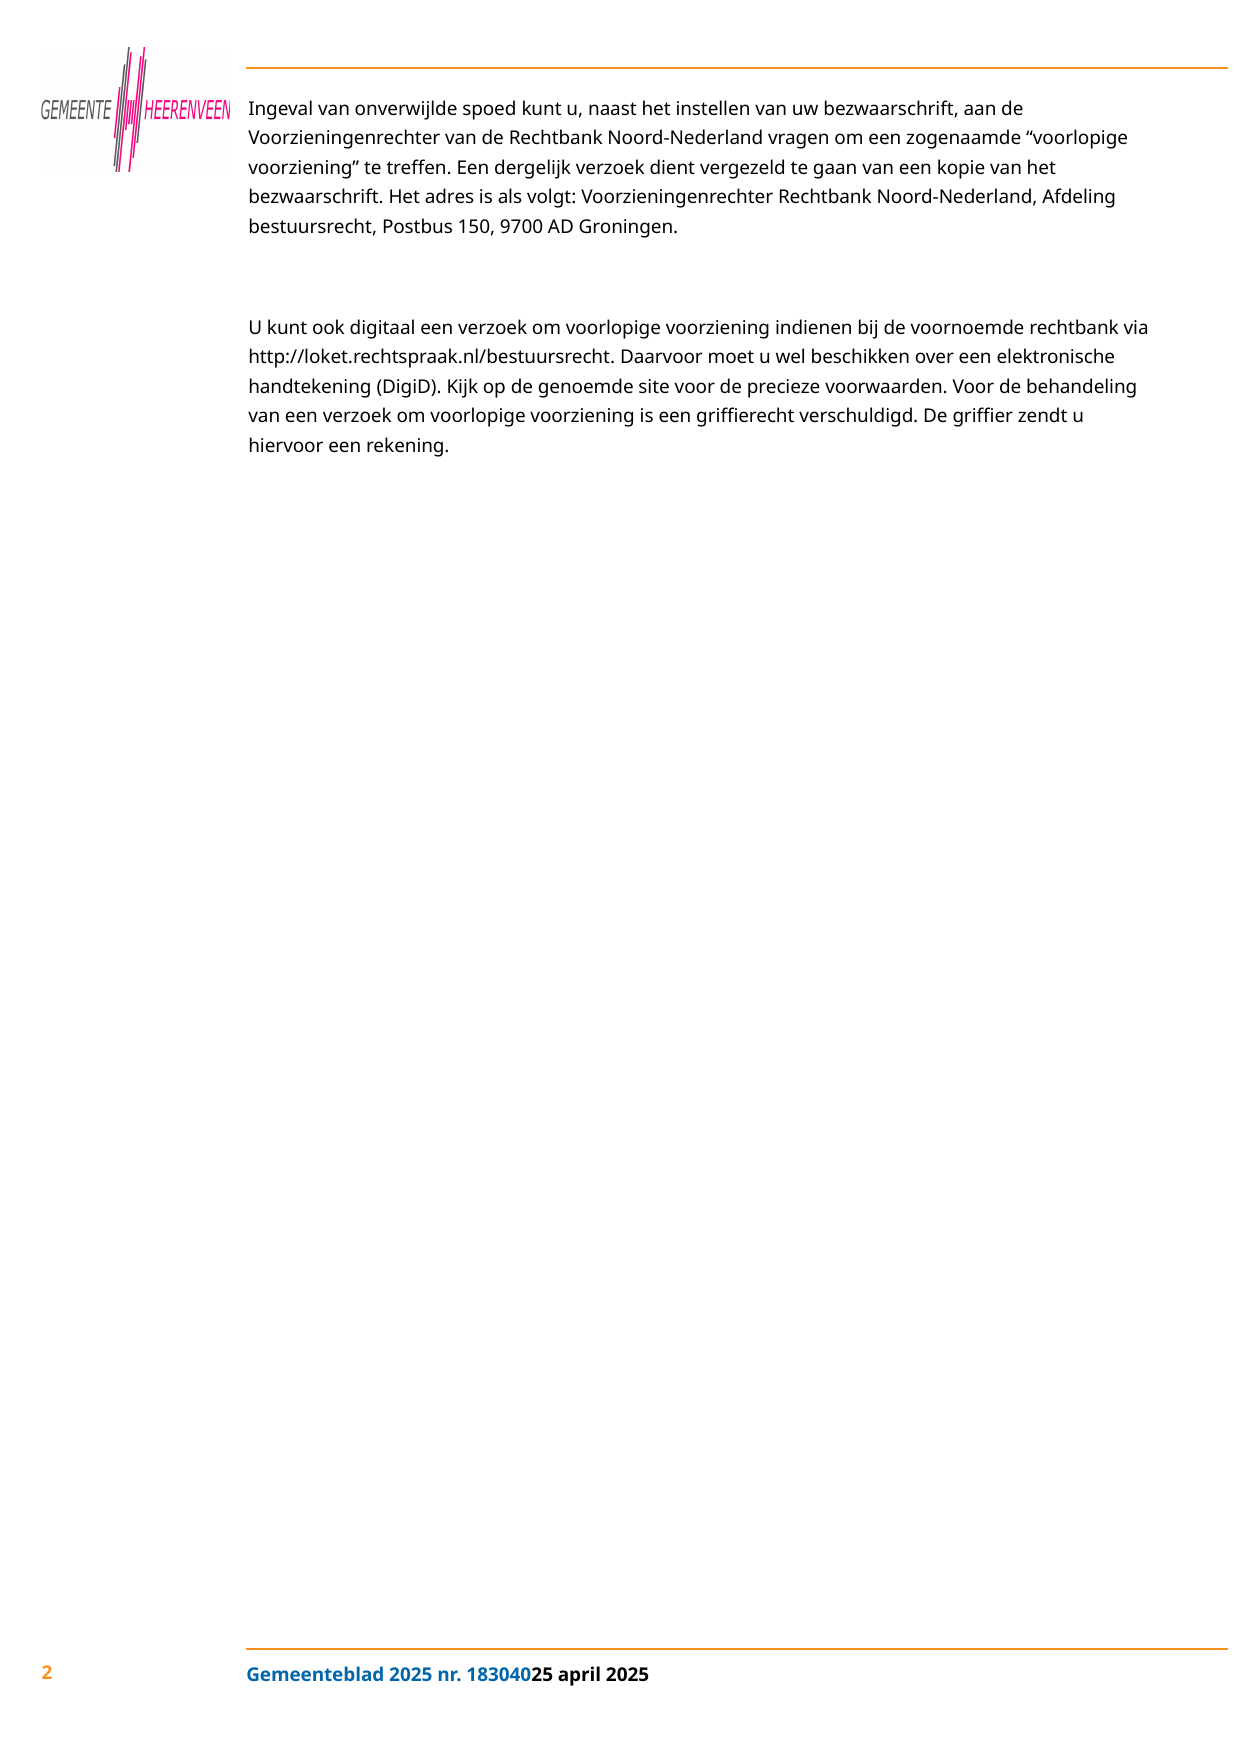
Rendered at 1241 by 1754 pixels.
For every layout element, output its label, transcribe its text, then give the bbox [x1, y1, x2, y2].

picture [41, 47, 231, 172]
text U kunt ook digitaal een verzoek om voorlopige voorziening indienen bij de voornoemde rechtbank via http://loket.rechtspraak.nl/bestuursrecht. Daarvoor moet u wel beschikken over een elektronische handtekening (DigiD). Kijk op de genoemde site voor de precieze voorwaarden. Voor de behandeling van een verzoek om voorlopige voorziening is een griffierecht verschuldigd. De griffier zendt u hiervoor een rekening. [248, 314, 1152, 458]
text Ingeval van onverwijlde spoed kunt u, naast het instellen van uw bezwaarschrift, aan de Voorzieningenrechter van de Rechtbank Noord-Nederland vragen om een zogenaamde “voorlopige voorziening” te treffen. Een dergelijk verzoek dient vergezeld te gaan van een kopie van het bezwaarschrift. Het adres is als volgt: Voorzieningenrechter Rechtbank Noord-Nederland, Afdeling bestuursrecht, Postbus 150, 9700 AD Groningen. [248, 95, 1152, 239]
